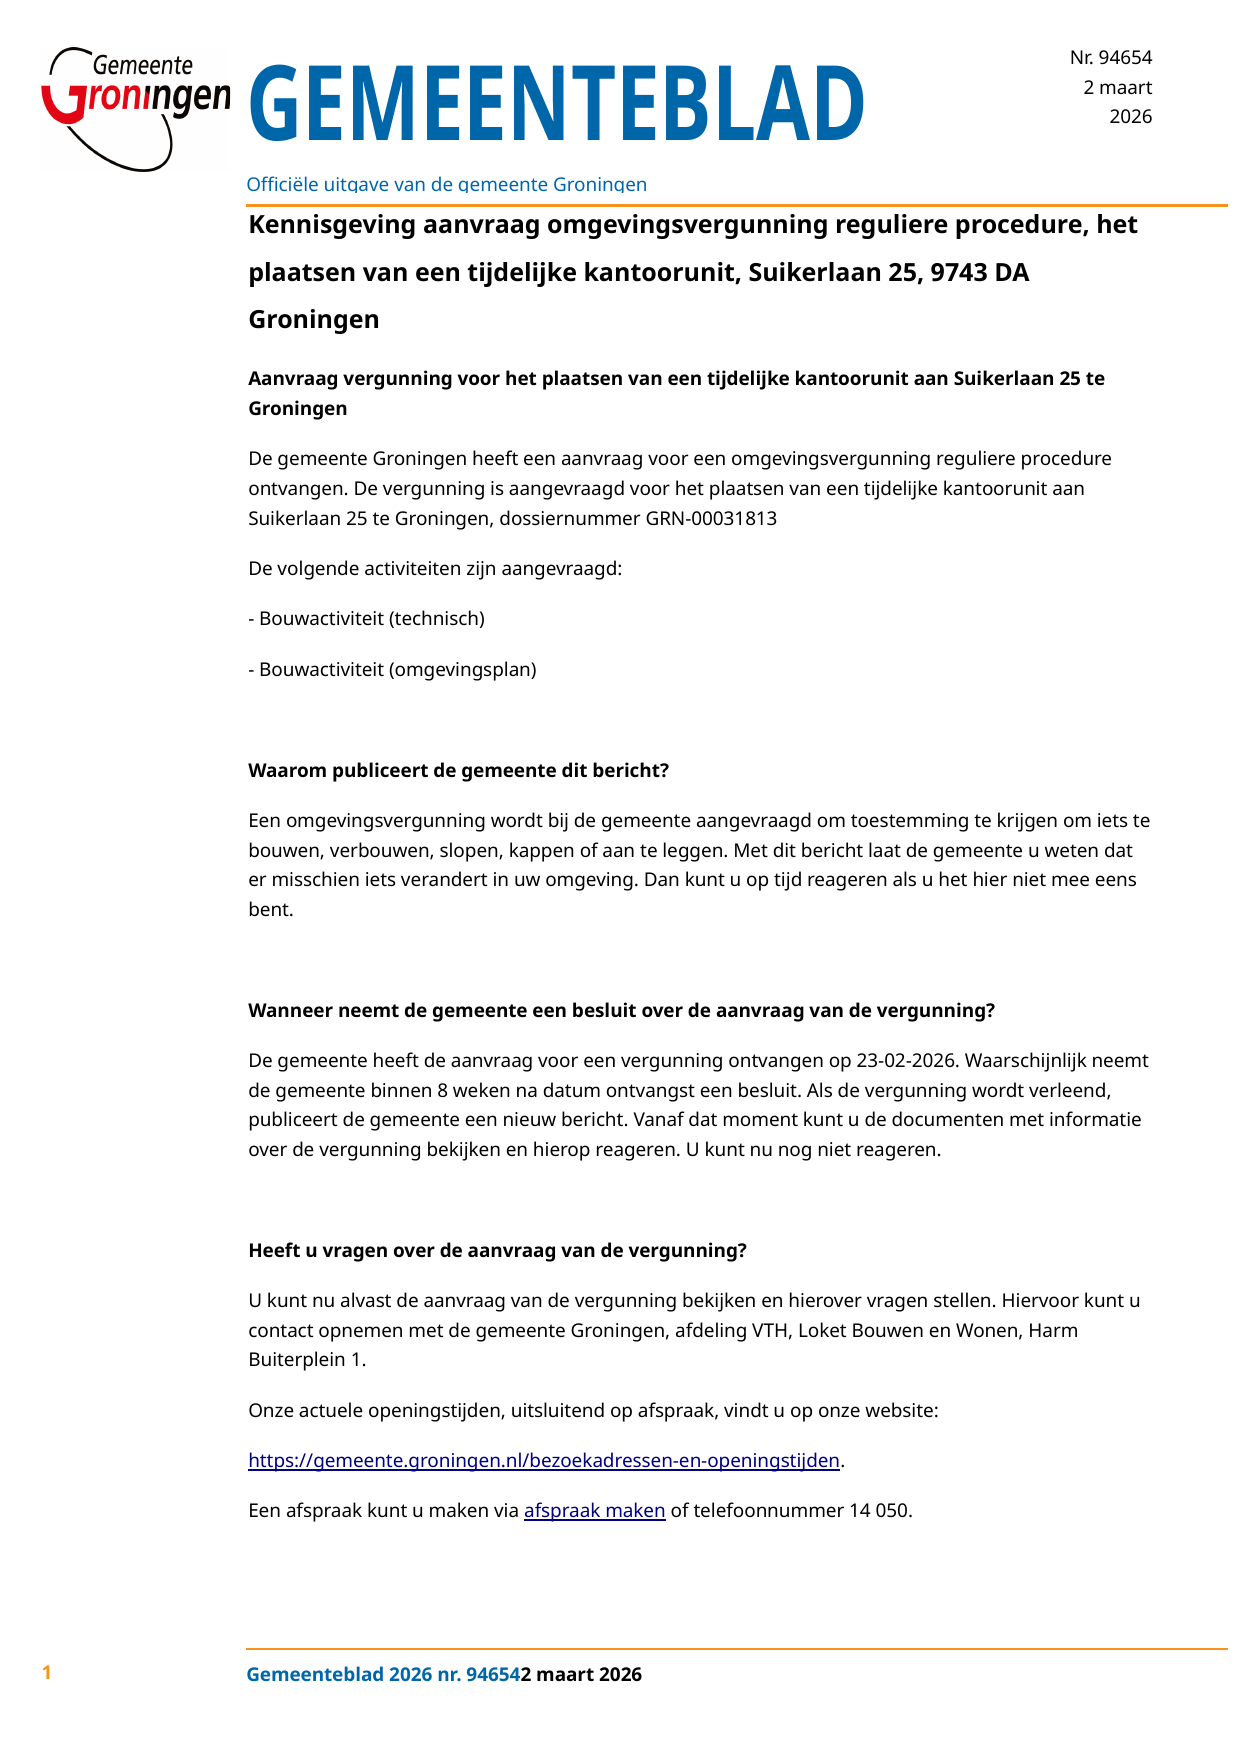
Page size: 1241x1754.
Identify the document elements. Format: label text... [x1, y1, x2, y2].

text U kunt nu alvast de aanvraag van de vergunning bekijken en hierover vragen stellen. Hiervoor kunt u contact opnemen met de gemeente Groningen, afdeling VTH, Loket Bouwen en Wonen, Harm Buiterplein 1. [248, 1287, 1152, 1372]
text https://gemeente.groningen.nl/bezoekadressen-en-openingstijden. [248, 1447, 1152, 1473]
text Een omgevingsvergunning wordt bij de gemeente aangevraagd om toestemming te krijgen om iets te bouwen, verbouwen, slopen, kappen of aan te leggen. Met dit bericht laat de gemeente u weten dat er misschien iets verandert in uw omgeving. Dan kunt u op tijd reageren als u het hier niet mee eens bent. [248, 807, 1152, 922]
text - Bouwactiviteit (omgevingsplan) [248, 656, 1152, 682]
text Onze actuele openingstijden, uitsluitend op afspraak, vindt u op onze website: [248, 1397, 1152, 1422]
text De volgende activiteiten zijn aangevraagd: [248, 555, 1152, 581]
text Kennisgeving aanvraag omgevingsvergunning reguliere procedure, het plaatsen van een tijdelijke kantoorunit, Suikerlaan 25, 9743 DA Groningen [248, 207, 1152, 336]
text - Bouwactiviteit (technisch) [248, 606, 1152, 631]
text Wanneer neemt de gemeente een besluit over de aanvraag van de vergunning? [248, 997, 1152, 1022]
text Heeft u vragen over de aanvraag van de vergunning? [248, 1237, 1152, 1262]
text De gemeente Groningen heeft een aanvraag voor een omgevingsvergunning reguliere procedure ontvangen. De vergunning is aangevraagd voor het plaatsen van een tijdelijke kantoorunit aan Suikerlaan 25 te Groningen, dossiernummer GRN-00031813 [248, 446, 1152, 530]
picture [41, 47, 231, 172]
text Een afspraak kunt u maken via afspraak maken of telefoonnummer 14 050. [248, 1498, 1152, 1523]
text Waarom publiceert de gemeente dit bericht? [248, 757, 1152, 782]
text Aanvraag vergunning voor het plaatsen van een tijdelijke kantoorunit aan Suikerlaan 25 te Groningen [248, 366, 1152, 421]
text De gemeente heeft de aanvraag voor een vergunning ontvangen op 23-02-2026. Waarschijnlijk neemt de gemeente binnen 8 weken na datum ontvangst een besluit. Als de vergunning wordt verleend, publiceert de gemeente een nieuw bericht. Vanaf dat moment kunt u de documenten met informatie over de vergunning bekijken en hierop reageren. U kunt nu nog niet reageren. [248, 1047, 1152, 1162]
